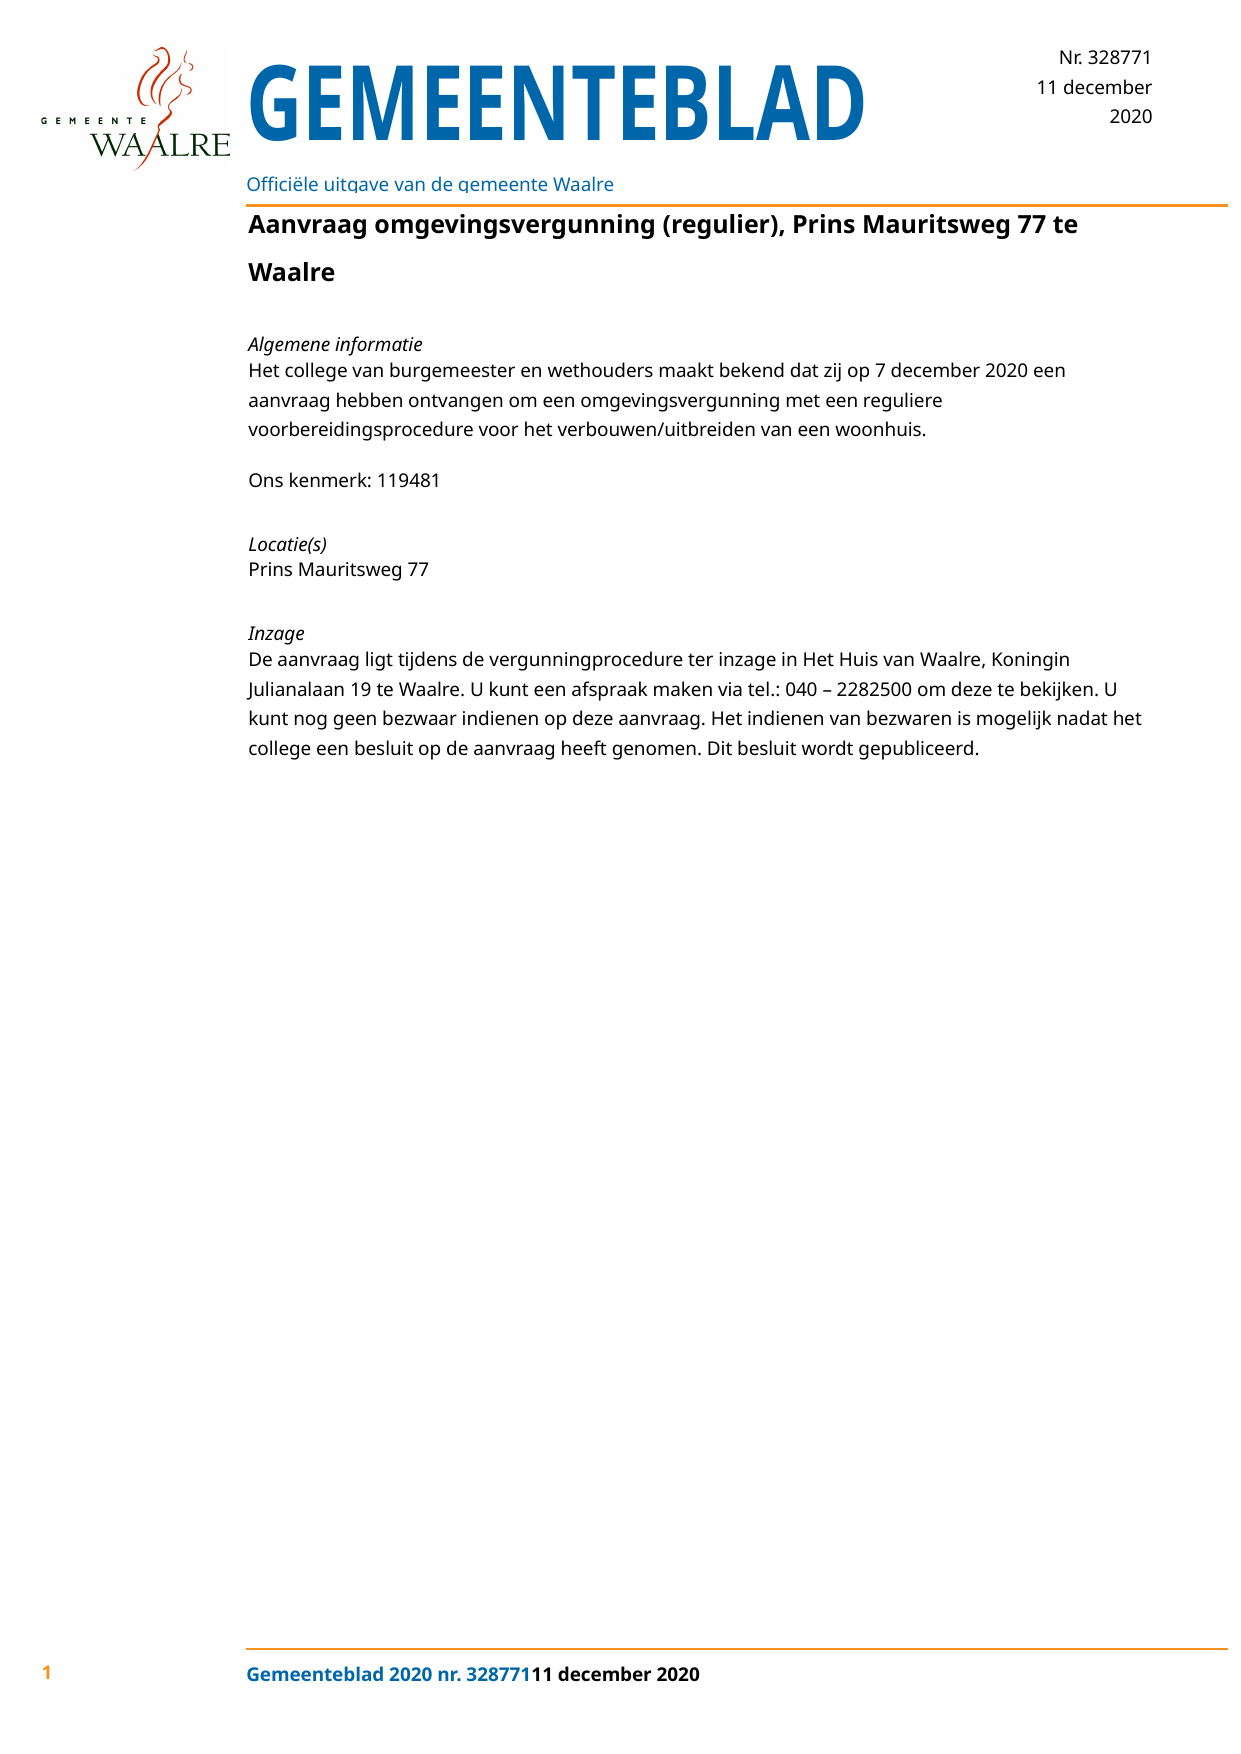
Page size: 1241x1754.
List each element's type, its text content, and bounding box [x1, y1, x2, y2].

picture [41, 47, 231, 172]
text De aanvraag ligt tijdens de vergunningprocedure ter inzage in Het Huis van Waalre, Koningin Julianalaan 19 te Waalre. U kunt een afspraak maken via tel.: 040 – 2282500 om deze te bekijken. U kunt nog geen bezwaar indienen op deze aanvraag. Het indienen van bezwaren is mogelijk nadat het college een besluit op de aanvraag heeft genomen. Dit besluit wordt gepubliceerd. [248, 646, 1152, 761]
text Inzage [248, 620, 1152, 646]
text Het college van burgemeester en wethouders maakt bekend dat zij op 7 december 2020 een aanvraag hebben ontvangen om een omgevingsvergunning met een reguliere voorbereidingsprocedure voor het verbouwen/uitbreiden van een woonhuis. [248, 357, 1152, 442]
text Aanvraag omgevingsvergunning (regulier), Prins Mauritsweg 77 te Waalre [248, 207, 1152, 288]
text Prins Mauritsweg 77 [248, 556, 1152, 582]
text Algemene informatie [248, 331, 1152, 357]
text Locatie(s) [248, 531, 1152, 556]
text Ons kenmerk: 119481 [248, 467, 1152, 492]
